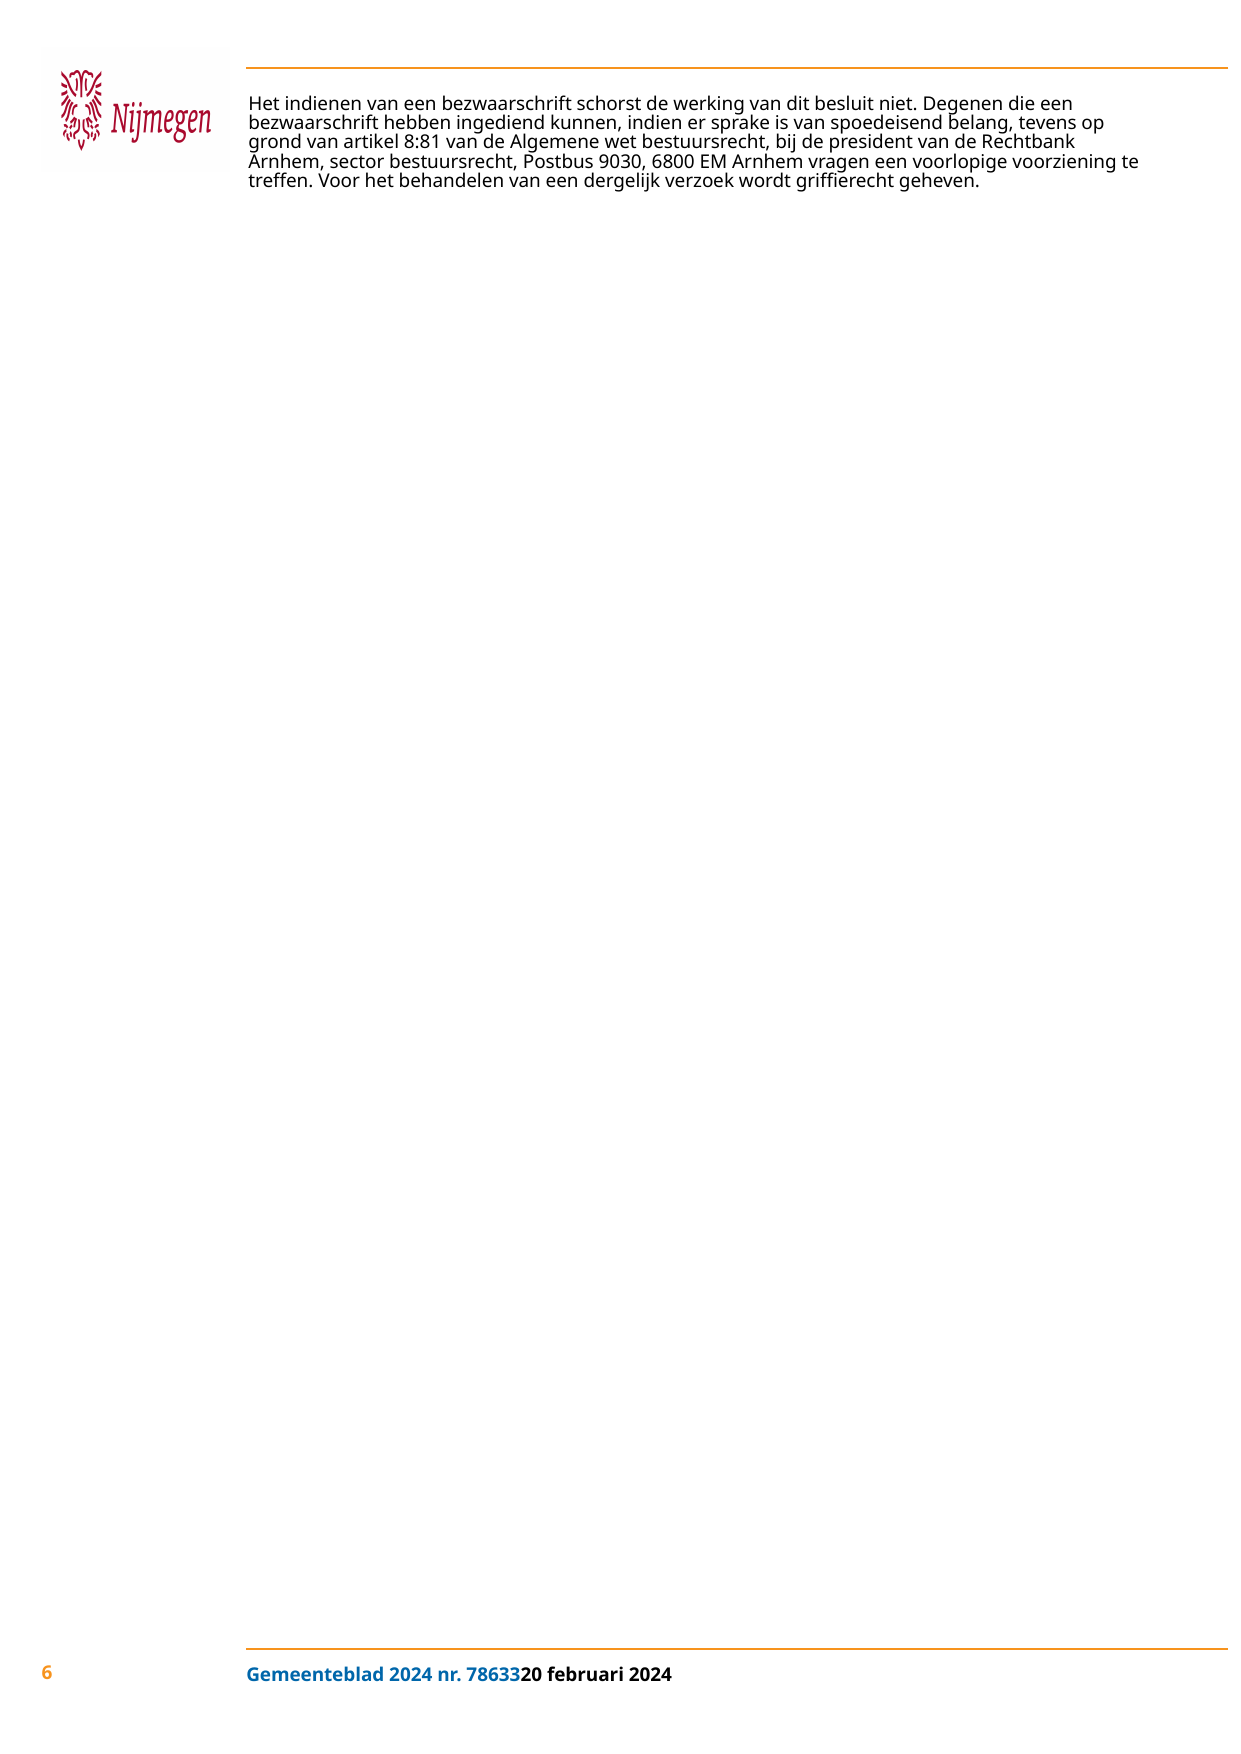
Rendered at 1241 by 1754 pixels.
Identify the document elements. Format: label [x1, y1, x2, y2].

picture [41, 47, 231, 172]
